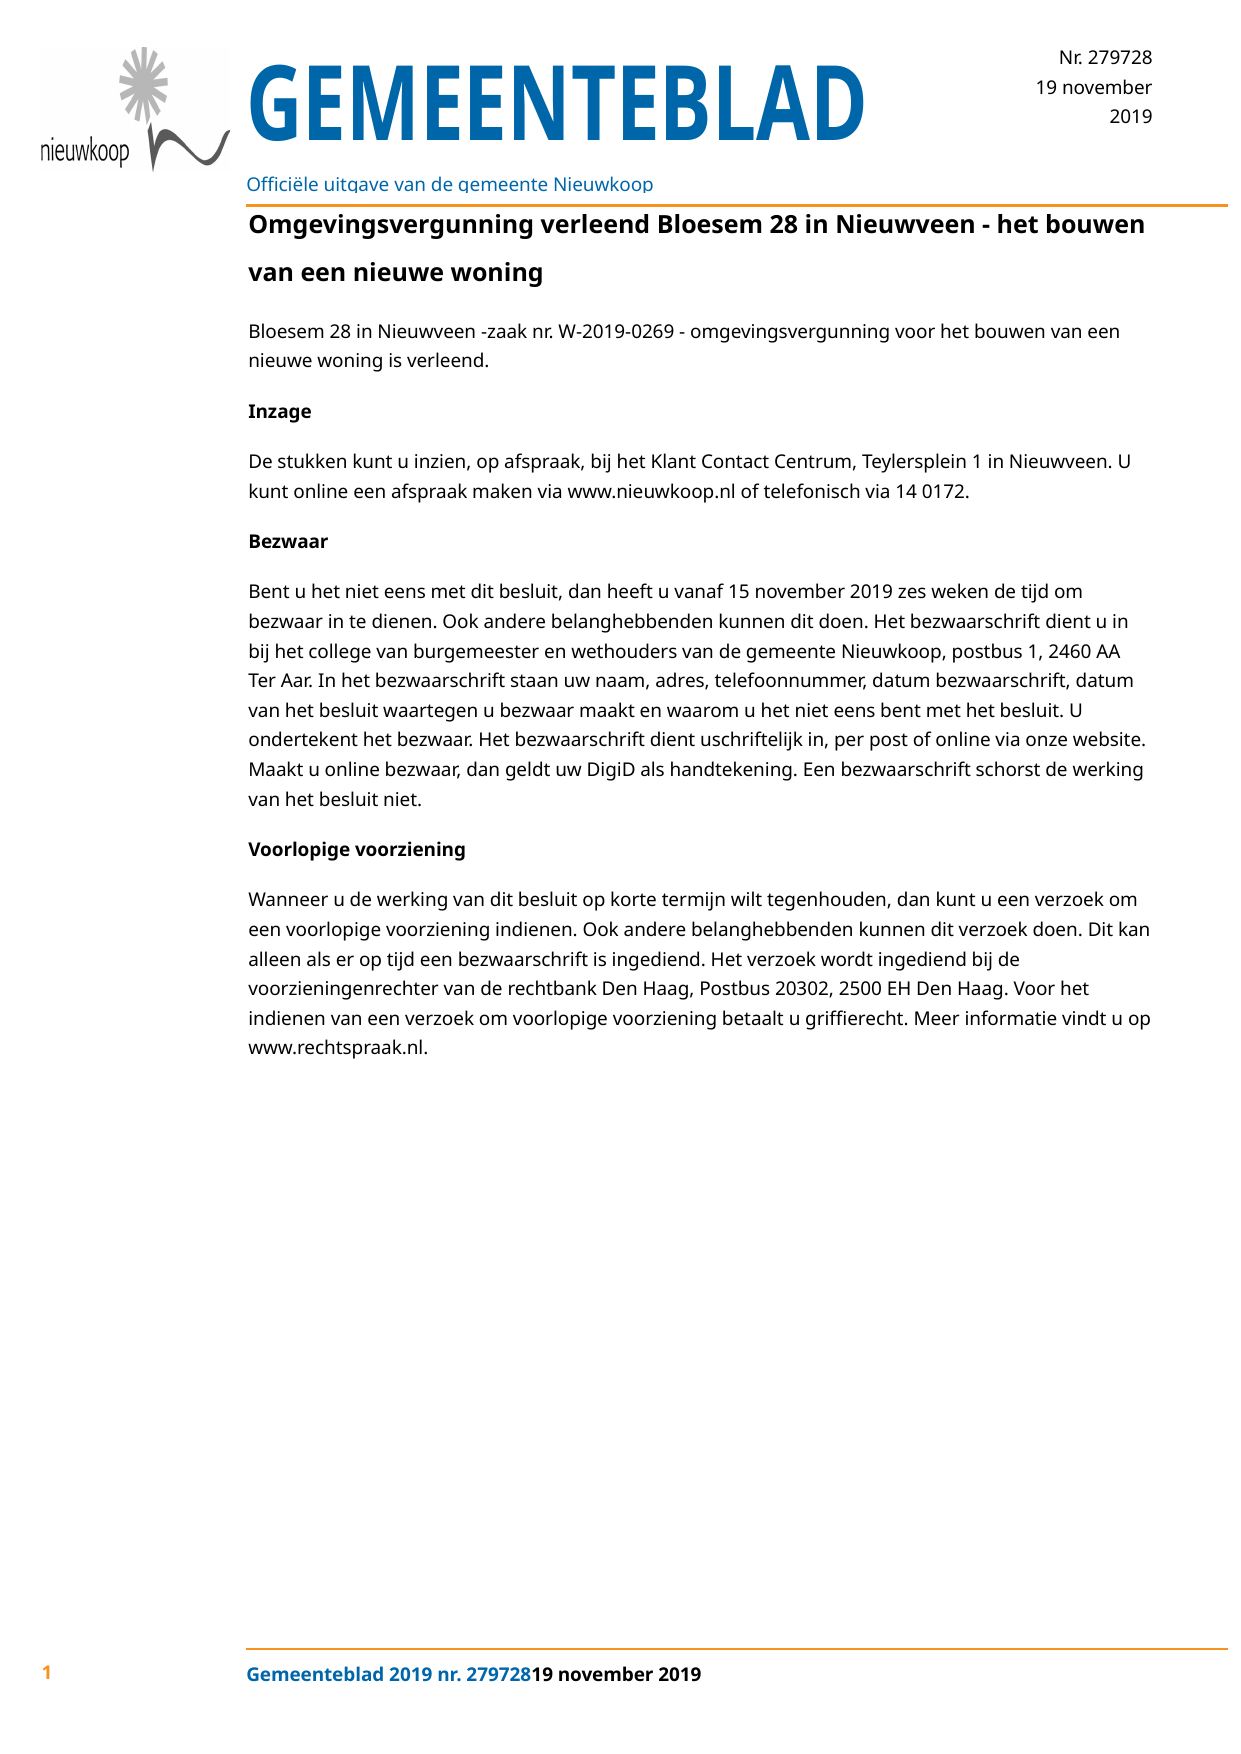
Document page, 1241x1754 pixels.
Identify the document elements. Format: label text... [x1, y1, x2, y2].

text Bezwaar [248, 528, 1152, 554]
text Bloesem 28 in Nieuwveen -zaak nr. W-2019-0269 - omgevingsvergunning voor het bouwen van een nieuwe woning is verleend. [248, 318, 1152, 373]
text Inzage [248, 398, 1152, 424]
picture [41, 47, 231, 172]
text Wanneer u de werking van dit besluit op korte termijn wilt tegenhouden, dan kunt u een verzoek om een voorlopige voorziening indienen. Ook andere belanghebbenden kunnen dit verzoek doen. Dit kan alleen als er op tijd een bezwaarschrift is ingediend. Het verzoek wordt ingediend bij de voorzieningenrechter van de rechtbank Den Haag, Postbus 20302, 2500 EH Den Haag. Voor het indienen van een verzoek om voorlopige voorziening betaalt u griffierecht. Meer informatie vindt u op www.rechtspraak.nl. [248, 887, 1152, 1060]
text De stukken kunt u inzien, op afspraak, bij het Klant Contact Centrum, Teylersplein 1 in Nieuwveen. U kunt online een afspraak maken via www.nieuwkoop.nl of telefonisch via 14 0172. [248, 448, 1152, 504]
text Bent u het niet eens met dit besluit, dan heeft u vanaf 15 november 2019 zes weken de tijd om bezwaar in te dienen. Ook andere belanghebbenden kunnen dit doen. Het bezwaarschrift dient u in bij het college van burgemeester en wethouders van de gemeente Nieuwkoop, postbus 1, 2460 AA Ter Aar. In het bezwaarschrift staan uw naam, adres, telefoonnummer, datum bezwaarschrift, datum van het besluit waartegen u bezwaar maakt en waarom u het niet eens bent met het besluit. U ondertekent het bezwaar. Het bezwaarschrift dient uschriftelijk in, per post of online via onze website. Maakt u online bezwaar, dan geldt uw DigiD als handtekening. Een bezwaarschrift schorst de werking van het besluit niet. [248, 579, 1152, 812]
text Omgevingsvergunning verleend Bloesem 28 in Nieuwveen - het bouwen van een nieuwe woning [248, 207, 1152, 288]
text Voorlopige voorziening [248, 836, 1152, 862]
